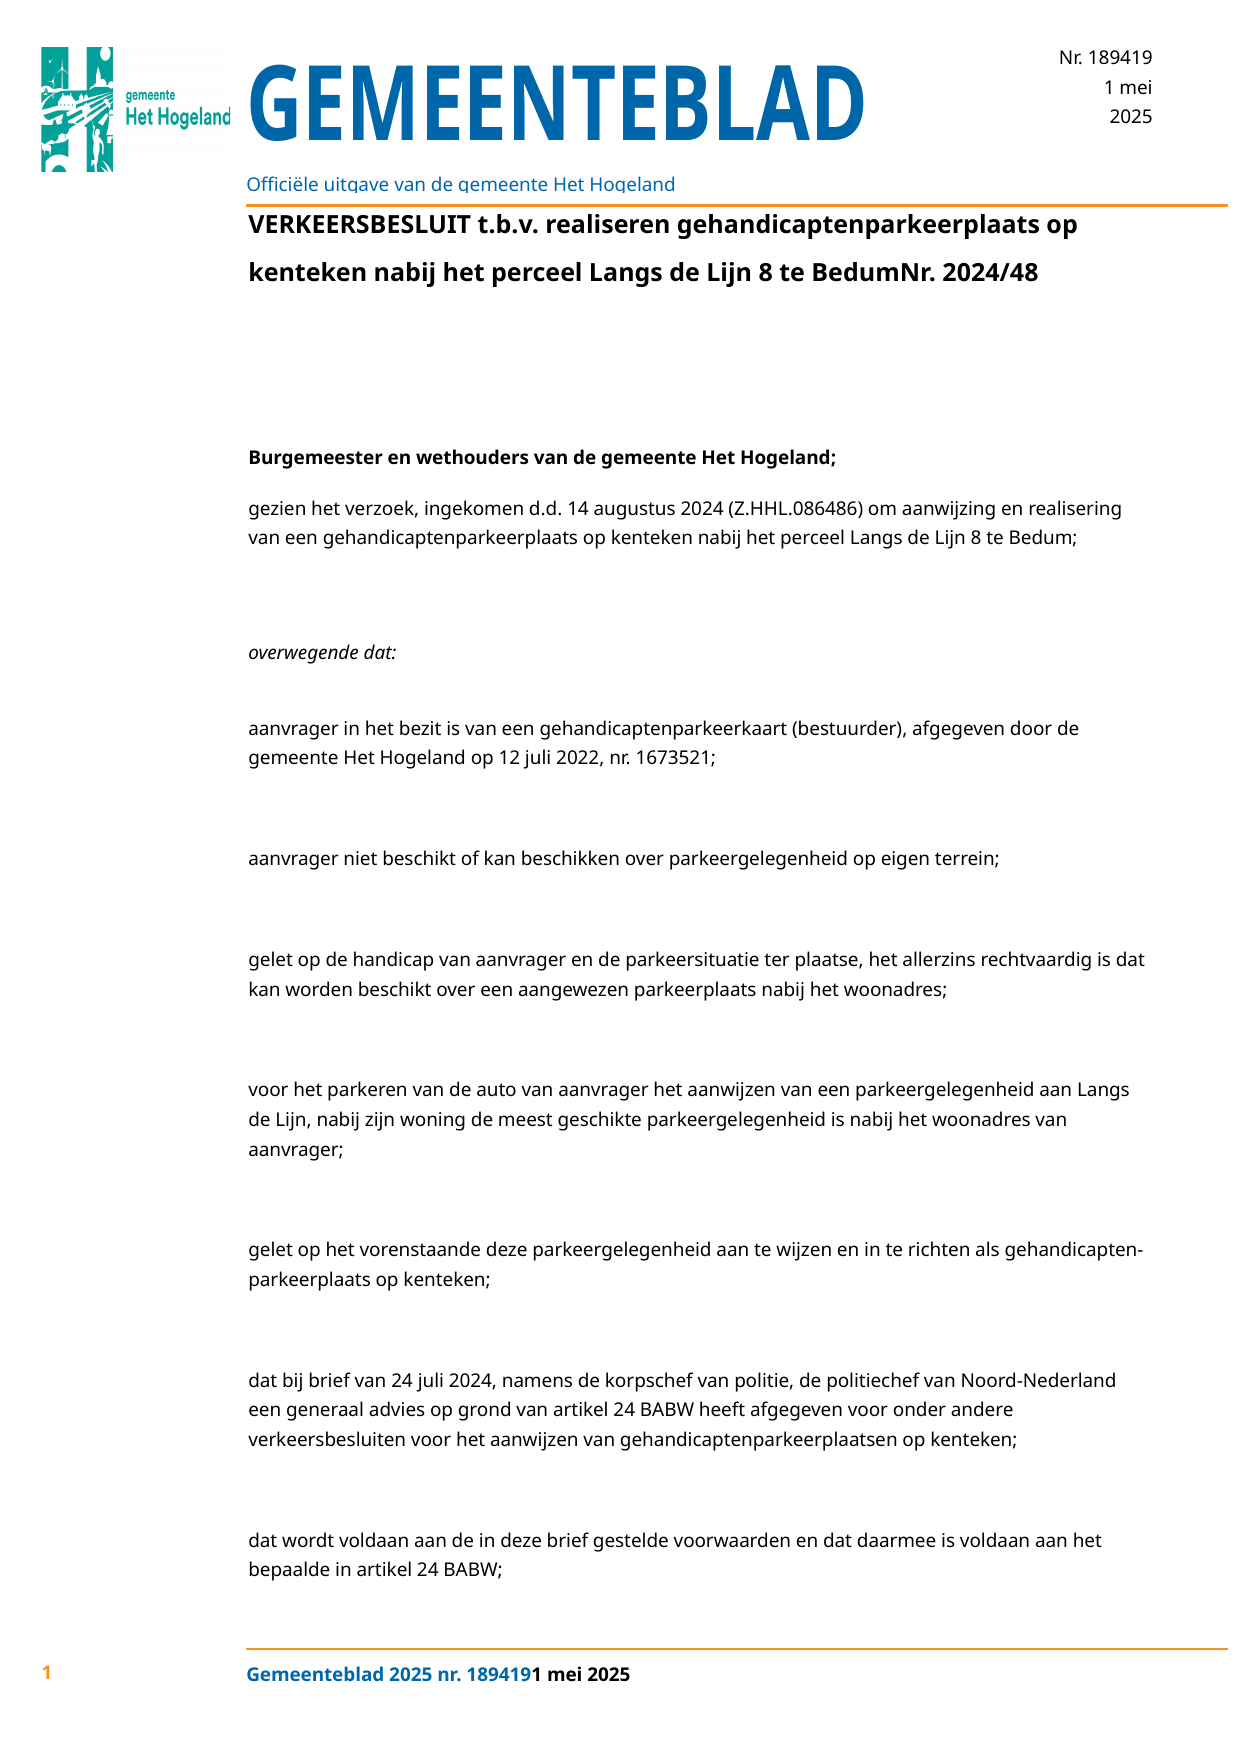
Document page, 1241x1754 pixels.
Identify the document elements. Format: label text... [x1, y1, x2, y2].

text aanvrager niet beschikt of kan beschikken over parkeergelegenheid op eigen terrein; [248, 845, 1152, 871]
text Burgemeester en wethouders van de gemeente Het Hogeland; [248, 444, 1152, 470]
text aanvrager in het bezit is van een gehandicaptenparkeerkaart (bestuurder), afgegeven door de gemeente Het Hogeland op 12 juli 2022, nr. 1673521; [248, 715, 1152, 770]
text voor het parkeren van de auto van aanvrager het aanwijzen van een parkeergelegenheid aan Langs de Lijn, nabij zijn woning de meest geschikte parkeergelegenheid is nabij het woonadres van aanvrager; [248, 1077, 1152, 1162]
text dat wordt voldaan aan de in deze brief gestelde voorwaarden en dat daarmee is voldaan aan het bepaalde in artikel 24 BABW; [248, 1527, 1152, 1582]
text dat bij brief van 24 juli 2024, namens de korpschef van politie, de politiechef van Noord-Nederland een generaal advies op grond van artikel 24 BABW heeft afgegeven voor onder andere verkeersbesluiten voor het aanwijzen van gehandicaptenparkeerplaatsen op kenteken; [248, 1367, 1152, 1452]
text gezien het verzoek, ingekomen d.d. 14 augustus 2024 (Z.HHL.086486) om aanwijzing en realisering van een gehandicaptenparkeerplaats op kenteken nabij het perceel Langs de Lijn 8 te Bedum; [248, 495, 1152, 550]
picture [41, 47, 231, 172]
text overwegende dat: [248, 639, 1152, 664]
text gelet op de handicap van aanvrager en de parkeersituatie ter plaatse, het allerzins rechtvaardig is dat kan worden beschikt over een aangewezen parkeerplaats nabij het woonadres; [248, 946, 1152, 1002]
text gelet op het vorenstaande deze parkeergelegenheid aan te wijzen en in te richten als gehandicapten-parkeerplaats op kenteken; [248, 1237, 1152, 1292]
text VERKEERSBESLUIT t.b.v. realiseren gehandicaptenparkeerplaats op kenteken nabij het perceel Langs de Lijn 8 te BedumNr. 2024/48 [248, 207, 1152, 288]
